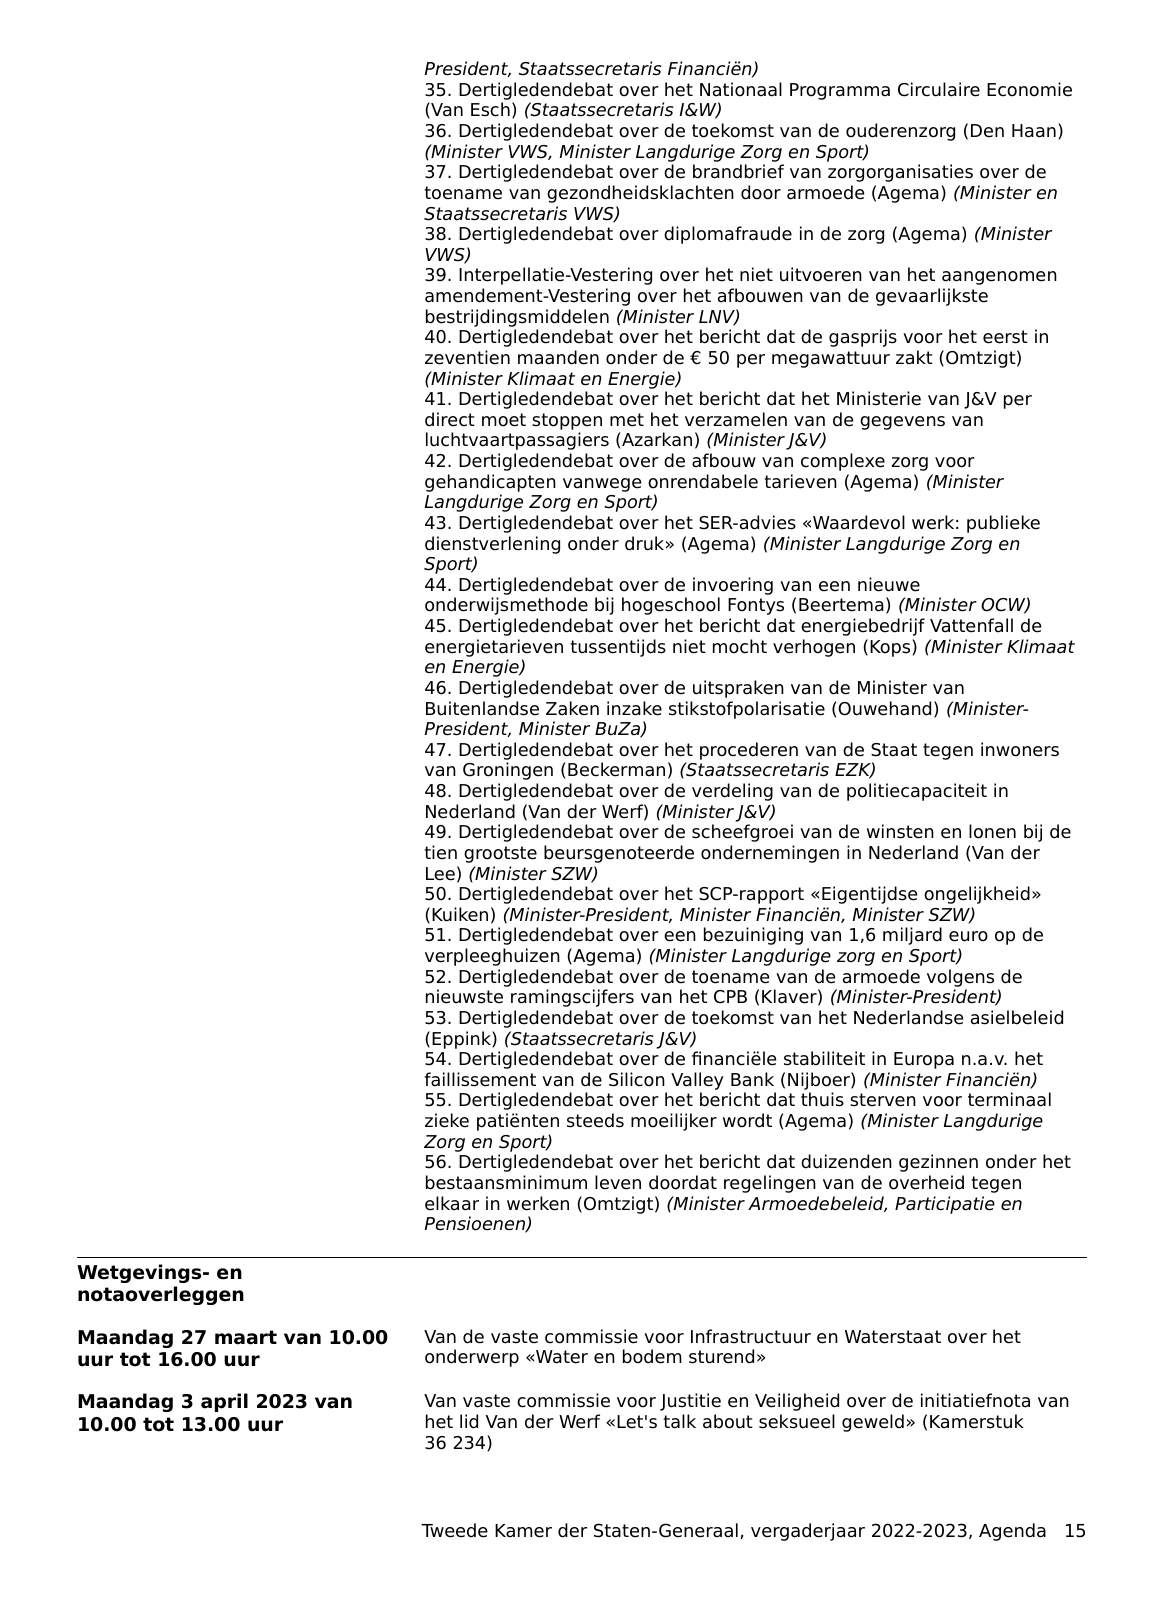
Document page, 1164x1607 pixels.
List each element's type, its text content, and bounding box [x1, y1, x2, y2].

table_cell [77, 265, 401, 327]
table_cell [401, 1306, 418, 1327]
table_cell [401, 822, 418, 884]
table_cell [77, 389, 401, 451]
table_cell [77, 162, 401, 224]
table_cell [77, 678, 401, 740]
table_cell 49. Dertigledendebat over de scheefgroei van de winsten en lonen bij de tien grootste beursgenoteerde ondernemingen in Nederland (Van der Lee) (Minister SZW) [418, 822, 1087, 884]
table_cell [77, 575, 401, 616]
table_cell [77, 925, 401, 967]
table_cell [401, 265, 418, 327]
table_cell [77, 59, 401, 80]
table_cell [77, 967, 401, 1008]
table_cell [401, 1152, 418, 1235]
table_cell 37. Dertigledendebat over de brandbrief van zorgorganisaties over de toename van gezondheidsklachten door armoede (Agema) (Minister en Staatssecretaris VWS) [418, 162, 1087, 224]
table_cell 35. Dertigledendebat over het Nationaal Programma Circulaire Economie (Van Esch) (Staatssecretaris I&W) [418, 80, 1087, 121]
table_cell 39. Interpellatie-Vestering over het niet uitvoeren van het aangenomen amendement-Vestering over het afbouwen van de gevaarlijkste bestrijdingsmiddelen (Minister LNV) [418, 265, 1087, 327]
table_cell [77, 513, 401, 575]
table_cell [401, 925, 418, 967]
table_cell [401, 781, 418, 822]
table_cell [401, 121, 418, 162]
table_cell [401, 59, 418, 80]
table_cell 48. Dertigledendebat over de verdeling van de politiecapaciteit in Nederland (Van der Werf) (Minister J&V) [418, 781, 1087, 822]
table_cell [77, 1049, 401, 1090]
table_cell 41. Dertigledendebat over het bericht dat het Ministerie van J&V per direct moet stoppen met het verzamelen van de gegevens van luchtvaartpassagiers (Azarkan) (Minister J&V) [418, 389, 1087, 451]
table_cell [401, 678, 418, 740]
table_cell 45. Dertigledendebat over het bericht dat energiebedrijf Vattenfall de energietarieven tussentijds niet mocht verhogen (Kops) (Minister Klimaat en Energie) [418, 616, 1087, 678]
table_cell 38. Dertigledendebat over diplomafraude in de zorg (Agema) (Minister VWS) [418, 224, 1087, 265]
table_cell [418, 1371, 1087, 1391]
table_cell [77, 1306, 401, 1327]
table_cell [77, 822, 401, 884]
table_cell 36. Dertigledendebat over de toekomst van de ouderenzorg (Den Haan) (Minister VWS, Minister Langdurige Zorg en Sport) [418, 121, 1087, 162]
table_cell [401, 575, 418, 616]
table_cell [401, 1453, 418, 1474]
table_header [418, 1258, 1087, 1306]
table_cell [401, 1049, 418, 1090]
table_cell 42. Dertigledendebat over de afbouw van complexe zorg voor gehandicapten vanwege onrendabele tarieven (Agema) (Minister Langdurige Zorg en Sport) [418, 451, 1087, 513]
table_cell 40. Dertigledendebat over het bericht dat de gasprijs voor het eerst in zeventien maanden onder de € 50 per megawattuur zakt (Omtzigt) (Minister Klimaat en Energie) [418, 327, 1087, 389]
table_cell 52. Dertigledendebat over de toename van de armoede volgens de nieuwste ramingscijfers van het CPB (Klaver) (Minister-President) [418, 967, 1087, 1008]
table_cell [77, 1152, 401, 1235]
table_cell [77, 781, 401, 822]
table_cell [401, 616, 418, 678]
table_cell [401, 740, 418, 781]
table_cell 46. Dertigledendebat over de uitspraken van de Minister van Buitenlandse Zaken inzake stikstofpolarisatie (Ouwehand) (Minister-President, Minister BuZa) [418, 678, 1087, 740]
table_cell [401, 513, 418, 575]
table_header [401, 1258, 418, 1306]
table_cell [401, 80, 418, 121]
table_header Wetgevings- en notaoverleggen [77, 1258, 401, 1306]
table_cell [77, 1453, 401, 1474]
table_cell [77, 1371, 401, 1391]
table_cell Van de vaste commissie voor Infrastructuur en Waterstaat over het onderwerp «Water en bodem sturend» [418, 1327, 1087, 1371]
table_cell [77, 1090, 401, 1152]
table_cell [401, 967, 418, 1008]
table_cell 51. Dertigledendebat over een bezuiniging van 1,6 miljard euro op de verpleeghuizen (Agema) (Minister Langdurige zorg en Sport) [418, 925, 1087, 967]
table_cell [401, 224, 418, 265]
table_cell Maandag 3 april 2023 van 10.00 tot 13.00 uur [77, 1391, 401, 1453]
table_cell Van vaste commissie voor Justitie en Veiligheid over de initiatiefnota van het lid Van der Werf «Let's talk about seksueel geweld» (Kamerstuk 36 234) [418, 1391, 1087, 1453]
table_cell [401, 1090, 418, 1152]
table_cell 56. Dertigledendebat over het bericht dat duizenden gezinnen onder het bestaansminimum leven doordat regelingen van de overheid tegen elkaar in werken (Omtzigt) (Minister Armoedebeleid, Participatie en Pensioenen) [418, 1152, 1087, 1235]
table_cell [401, 884, 418, 925]
table_cell [401, 1391, 418, 1453]
table_cell [77, 121, 401, 162]
table_cell [77, 451, 401, 513]
table_cell [77, 80, 401, 121]
table_cell President, Staatssecretaris Financiën) [418, 59, 1087, 80]
table_cell 44. Dertigledendebat over de invoering van een nieuwe onderwijsmethode bij hogeschool Fontys (Beertema) (Minister OCW) [418, 575, 1087, 616]
table_cell [418, 1306, 1087, 1327]
table_cell Maandag 27 maart van 10.00 uur tot 16.00 uur [77, 1327, 401, 1371]
table_cell 55. Dertigledendebat over het bericht dat thuis sterven voor terminaal zieke patiënten steeds moeilijker wordt (Agema) (Minister Langdurige Zorg en Sport) [418, 1090, 1087, 1152]
table_cell [77, 224, 401, 265]
table_cell [418, 1453, 1087, 1474]
table_cell 54. Dertigledendebat over de financiële stabiliteit in Europa n.a.v. het faillissement van de Silicon Valley Bank (Nijboer) (Minister Financiën) [418, 1049, 1087, 1090]
table_cell [401, 327, 418, 389]
table_cell [77, 884, 401, 925]
table_cell [401, 1008, 418, 1049]
table_cell [401, 1327, 418, 1371]
table_cell [401, 162, 418, 224]
table_cell [401, 1371, 418, 1391]
table_cell 50. Dertigledendebat over het SCP-rapport «Eigentijdse ongelijkheid» (Kuiken) (Minister-President, Minister Financiën, Minister SZW) [418, 884, 1087, 925]
table_cell 53. Dertigledendebat over de toekomst van het Nederlandse asielbeleid (Eppink) (Staatssecretaris J&V) [418, 1008, 1087, 1049]
table_cell [77, 616, 401, 678]
table_cell 43. Dertigledendebat over het SER-advies «Waardevol werk: publieke dienstverlening onder druk» (Agema) (Minister Langdurige Zorg en Sport) [418, 513, 1087, 575]
table_cell [77, 327, 401, 389]
table_cell [77, 1008, 401, 1049]
table_cell 47. Dertigledendebat over het procederen van de Staat tegen inwoners van Groningen (Beckerman) (Staatssecretaris EZK) [418, 740, 1087, 781]
table_cell [77, 740, 401, 781]
table_cell [401, 389, 418, 451]
table_cell [401, 451, 418, 513]
